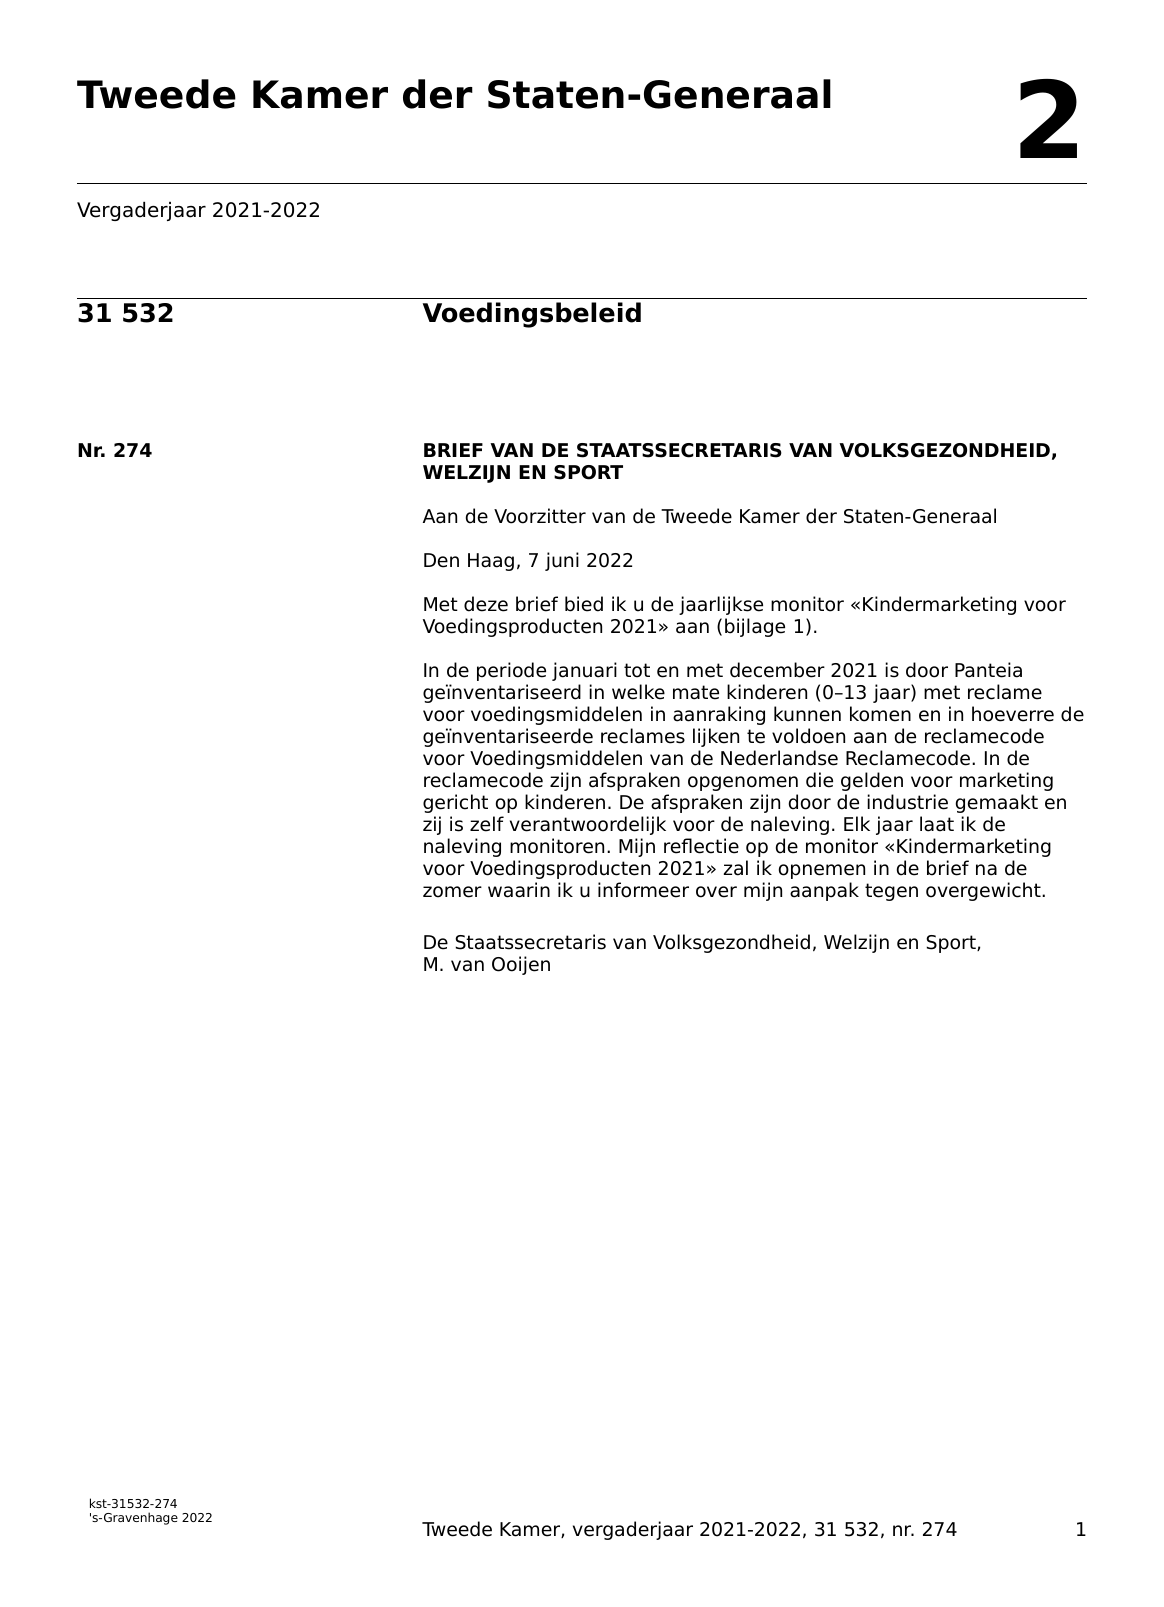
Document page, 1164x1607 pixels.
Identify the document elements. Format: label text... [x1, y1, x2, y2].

table_header Tweede Kamer der Staten-Generaal [77, 59, 886, 183]
text In de periode januari tot en met december 2021 is door Panteia geïnventariseerd in welke mate kinderen (0–13 jaar) met reclame voor voedingsmiddelen in aanraking kunnen komen en in hoeverre de geïnventariseerde reclames lijken te voldoen aan de reclamecode voor Voedingsmiddelen van de Nederlandse Reclamecode. In de reclamecode zijn afspraken opgenomen die gelden voor marketing gericht op kinderen. De afspraken zijn door de industrie gemaakt en zij is zelf verantwoordelijk voor de naleving. Elk jaar laat ik de naleving monitoren. Mijn reflectie op de monitor «Kindermarketing voor Voedingsproducten 2021» zal ik opnemen in de brief na de zomer waarin ik u informeer over mijn aanpak tegen overgewicht. [422, 660, 1087, 902]
text Den Haag, 7 juni 2022 [422, 550, 1087, 572]
table_cell Vergaderjaar 2021-2022 [77, 184, 1087, 298]
text 's-Gravenhage 2022 [88, 1511, 323, 1525]
text Met deze brief bied ik u de jaarlijkse monitor «Kindermarketing voor Voedingsproducten 2021» aan (bijlage 1). [422, 594, 1087, 638]
text Aan de Voorzitter van de Tweede Kamer der Staten-Generaal [422, 506, 1087, 528]
subtitle 31 532 Voedingsbeleid [77, 299, 1087, 329]
text kst-31532-274 [88, 1497, 323, 1511]
table_header 2 [886, 59, 1087, 183]
subtitle Nr. 274 BRIEF VAN DE STAATSSECRETARIS VAN VOLKSGEZONDHEID, WELZIJN EN SPORT [77, 440, 1087, 484]
text De Staatssecretaris van Volksgezondheid, Welzijn en Sport, M. van Ooijen [422, 932, 1087, 976]
